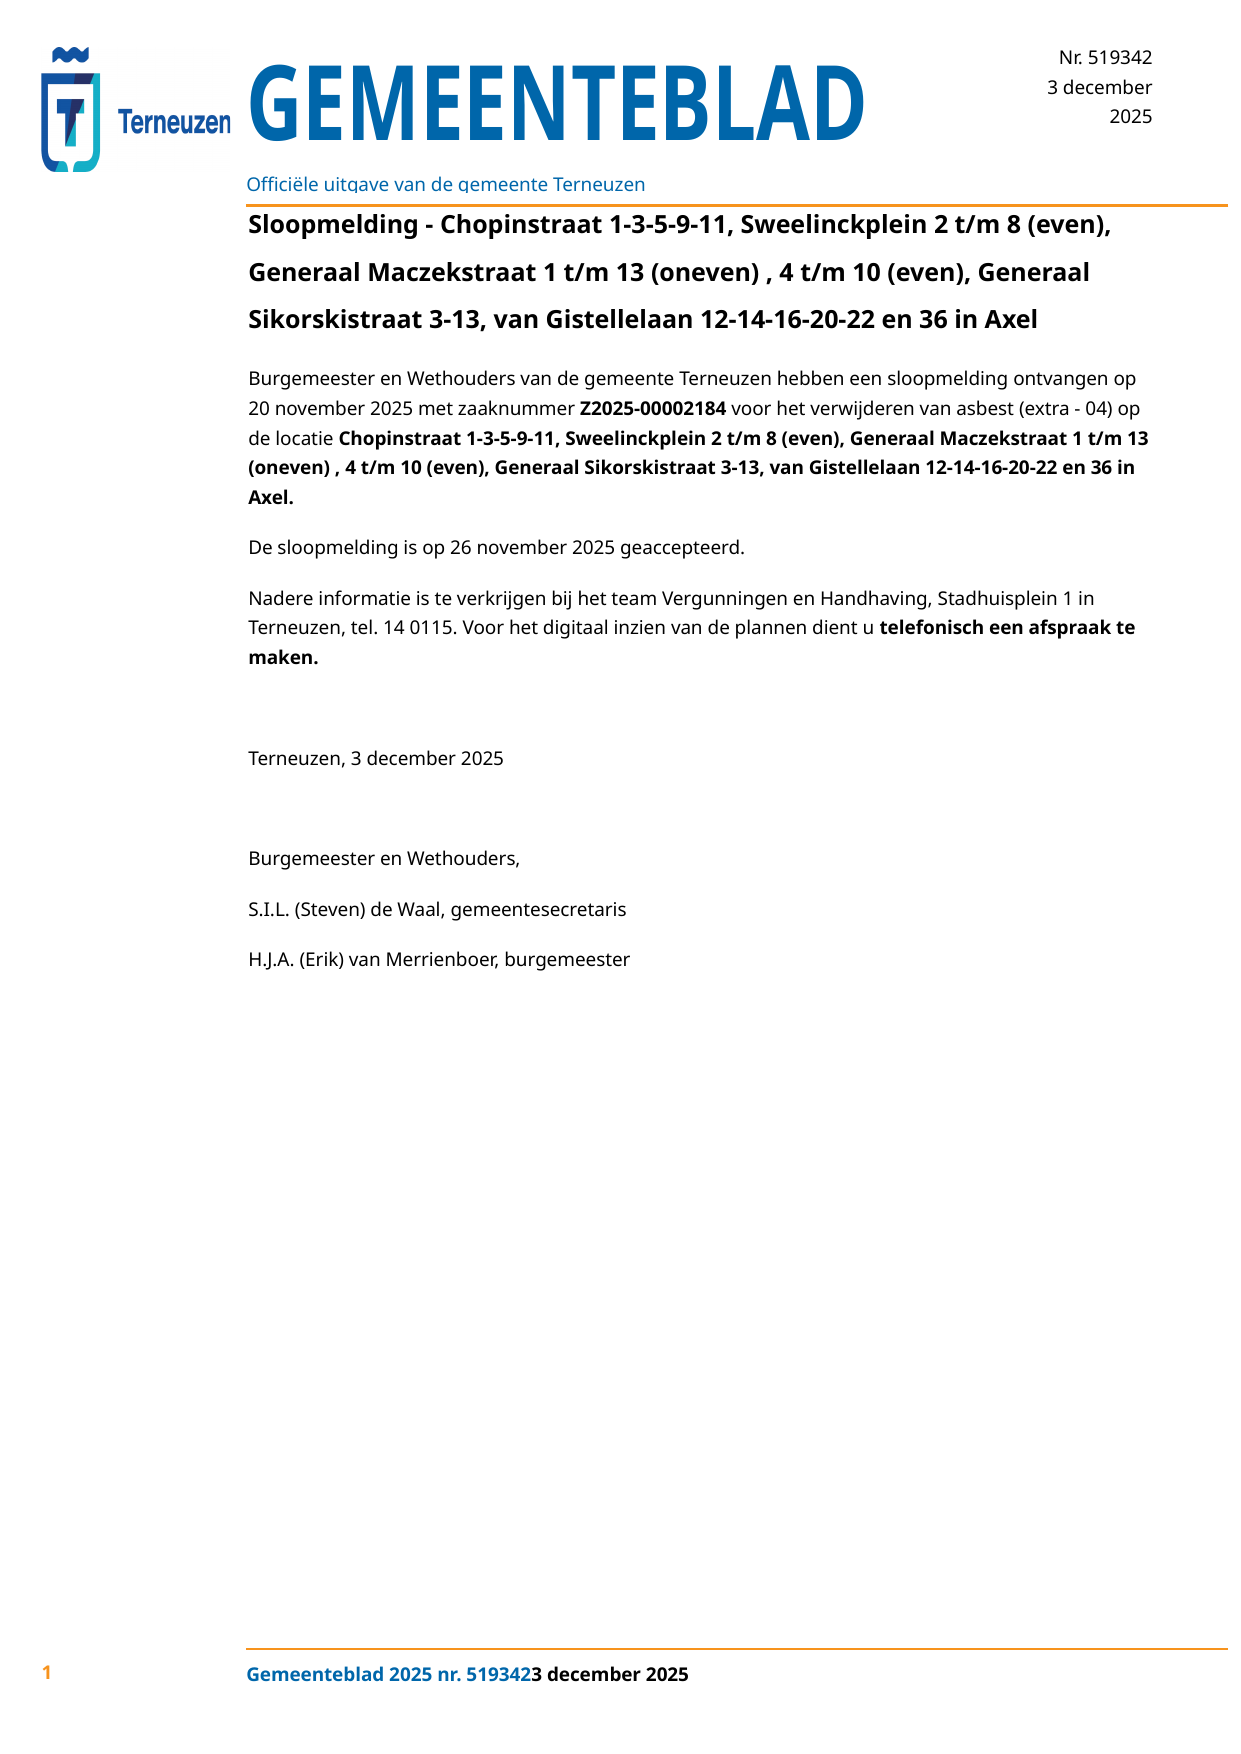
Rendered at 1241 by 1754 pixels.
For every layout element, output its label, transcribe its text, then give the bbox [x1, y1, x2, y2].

text De sloopmelding is op 26 november 2025 geaccepteerd. [248, 534, 1152, 560]
text H.J.A. (Erik) van Merrienboer, burgemeester [248, 946, 1152, 972]
text Burgemeester en Wethouders van de gemeente Terneuzen hebben een sloopmelding ontvangen op 20 november 2025 met zaaknummer Z2025-00002184 voor het verwijderen van asbest (extra - 04) op de locatie Chopinstraat 1-3-5-9-11, Sweelinckplein 2 t/m 8 (even), Generaal Maczekstraat 1 t/m 13 (oneven) , 4 t/m 10 (even), Generaal Sikorskistraat 3-13, van Gistellelaan 12-14-16-20-22 en 36 in Axel. [248, 366, 1152, 509]
text Sloopmelding - Chopinstraat 1-3-5-9-11, Sweelinckplein 2 t/m 8 (even), Generaal Maczekstraat 1 t/m 13 (oneven) , 4 t/m 10 (even), Generaal Sikorskistraat 3-13, van Gistellelaan 12-14-16-20-22 en 36 in Axel [248, 207, 1152, 336]
text Terneuzen, 3 december 2025 [248, 745, 1152, 770]
text Nadere informatie is te verkrijgen bij het team Vergunningen en Handhaving, Stadhuisplein 1 in Terneuzen, tel. 14 0115. Voor het digitaal inzien van de plannen dient u telefonisch een afspraak te maken. [248, 585, 1152, 669]
text Burgemeester en Wethouders, [248, 846, 1152, 871]
text S.I.L. (Steven) de Waal, gemeentesecretaris [248, 896, 1152, 922]
picture [41, 47, 231, 172]
